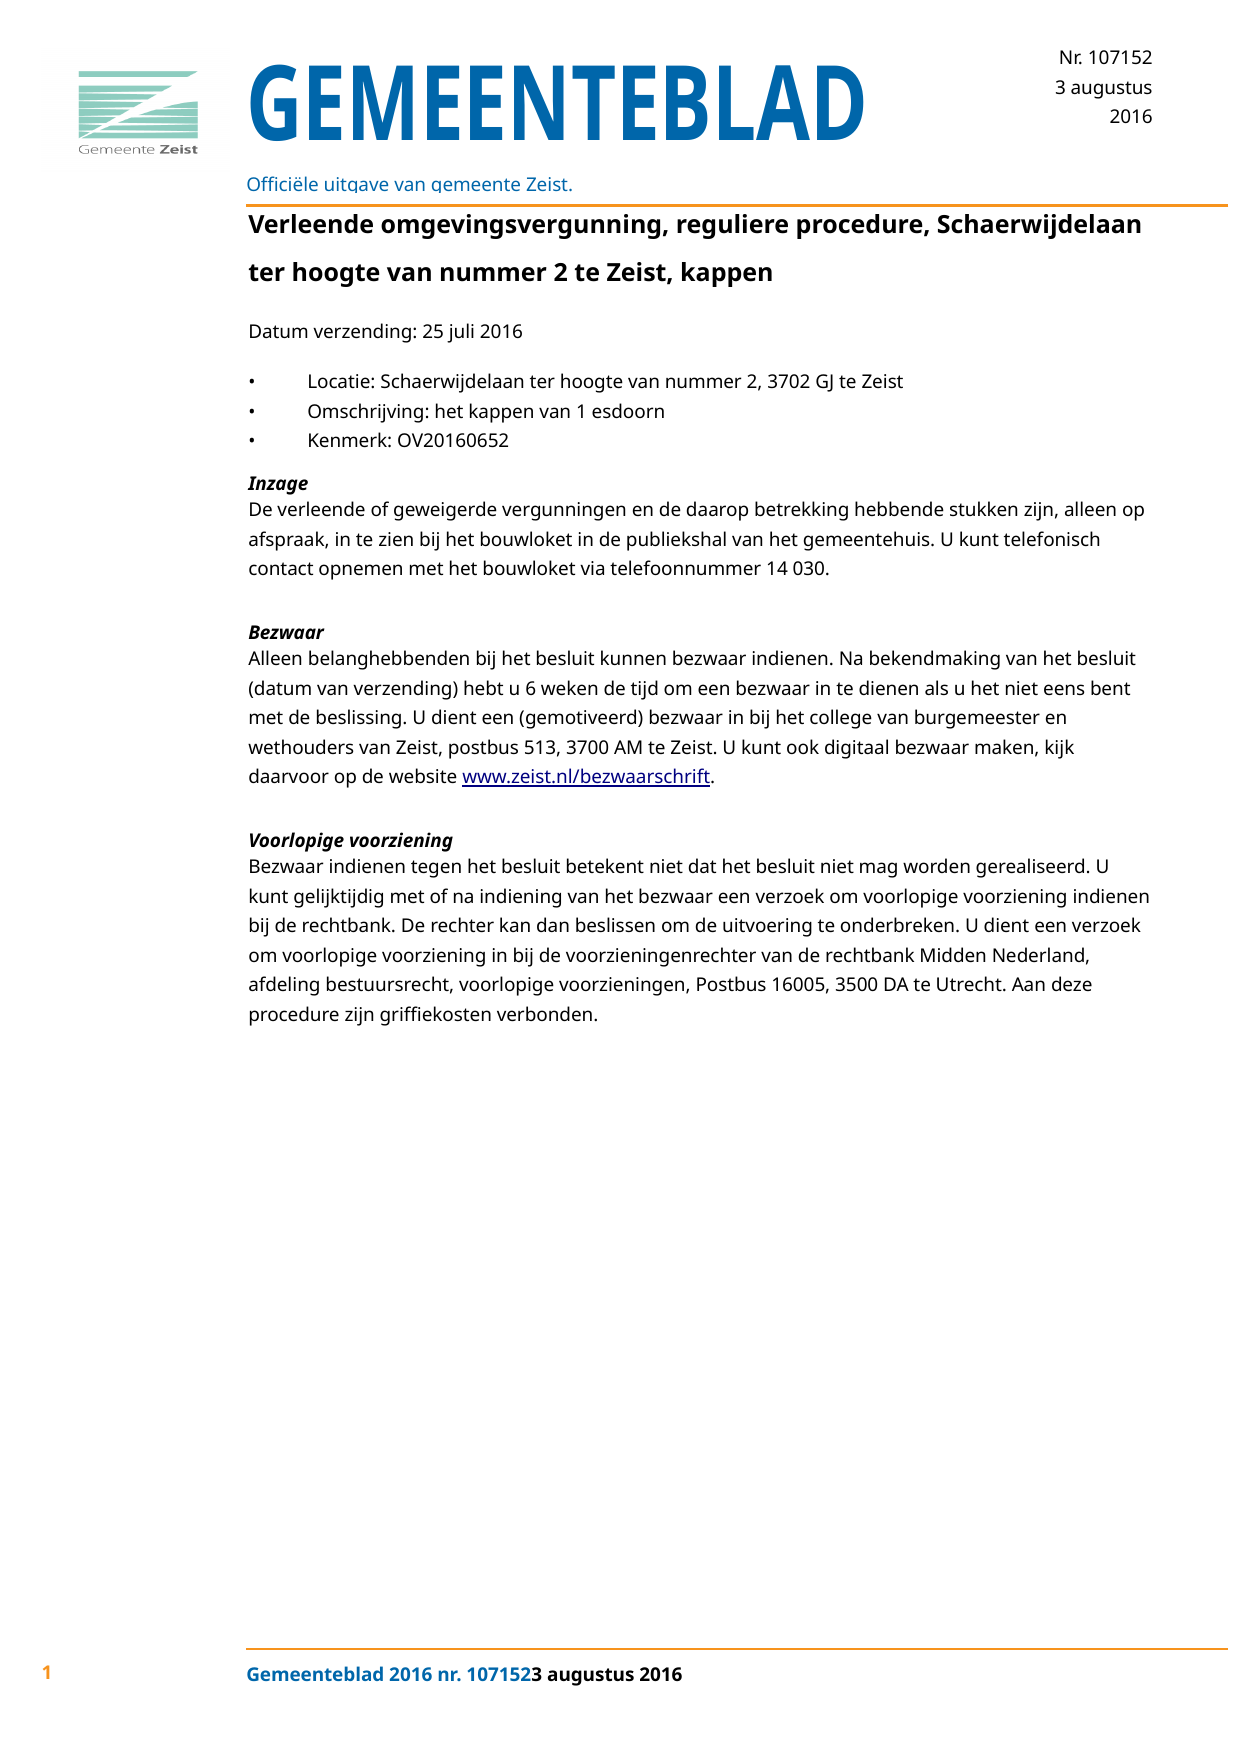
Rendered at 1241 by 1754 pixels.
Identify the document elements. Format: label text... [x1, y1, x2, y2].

text Datum verzending: 25 juli 2016 [248, 318, 1152, 344]
text De verleende of geweigerde vergunningen en de daarop betrekking hebbende stukken zijn, alleen op afspraak, in te zien bij het bouwloket in de publiekshal van het gemeentehuis. U kunt telefonisch contact opnemen met het bouwloket via telefoonnummer 14 030. [248, 496, 1152, 581]
picture [41, 47, 231, 172]
text Verleende omgevingsvergunning, reguliere procedure, Schaerwijdelaan ter hoogte van nummer 2 te Zeist, kappen [248, 207, 1152, 288]
text Bezwaar indienen tegen het besluit betekent niet dat het besluit niet mag worden gerealiseerd. U kunt gelijktijdig met of na indiening van het bezwaar een verzoek om voorlopige voorziening indienen bij de rechtbank. De rechter kan dan beslissen om de uitvoering te onderbreken. U dient een verzoek om voorlopige voorziening in bij de voorzieningenrechter van de rechtbank Midden Nederland, afdeling bestuursrecht, voorlopige voorzieningen, Postbus 16005, 3500 DA te Utrecht. Aan deze procedure zijn griffiekosten verbonden. [248, 853, 1152, 1027]
list Kenmerk: OV20160652 [248, 427, 1152, 453]
text Inzage [248, 471, 1152, 496]
text Alleen belanghebbenden bij het besluit kunnen bezwaar indienen. Na bekendmaking van het besluit (datum van verzending) hebt u 6 weken de tijd om een bezwaar in te dienen als u het niet eens bent met de beslissing. U dient een (gemotiveerd) bezwaar in bij het college van burgemeester en wethouders van Zeist, postbus 513, 3700 AM te Zeist. U kunt ook digitaal bezwaar maken, kijk daarvoor op de website www.zeist.nl/bezwaarschrift. [248, 645, 1152, 789]
text Bezwaar [248, 619, 1152, 645]
text Voorlopige voorziening [248, 827, 1152, 853]
list Omschrijving: het kappen van 1 esdoorn [248, 398, 1152, 424]
list Locatie: Schaerwijdelaan ter hoogte van nummer 2, 3702 GJ te Zeist [248, 368, 1152, 394]
